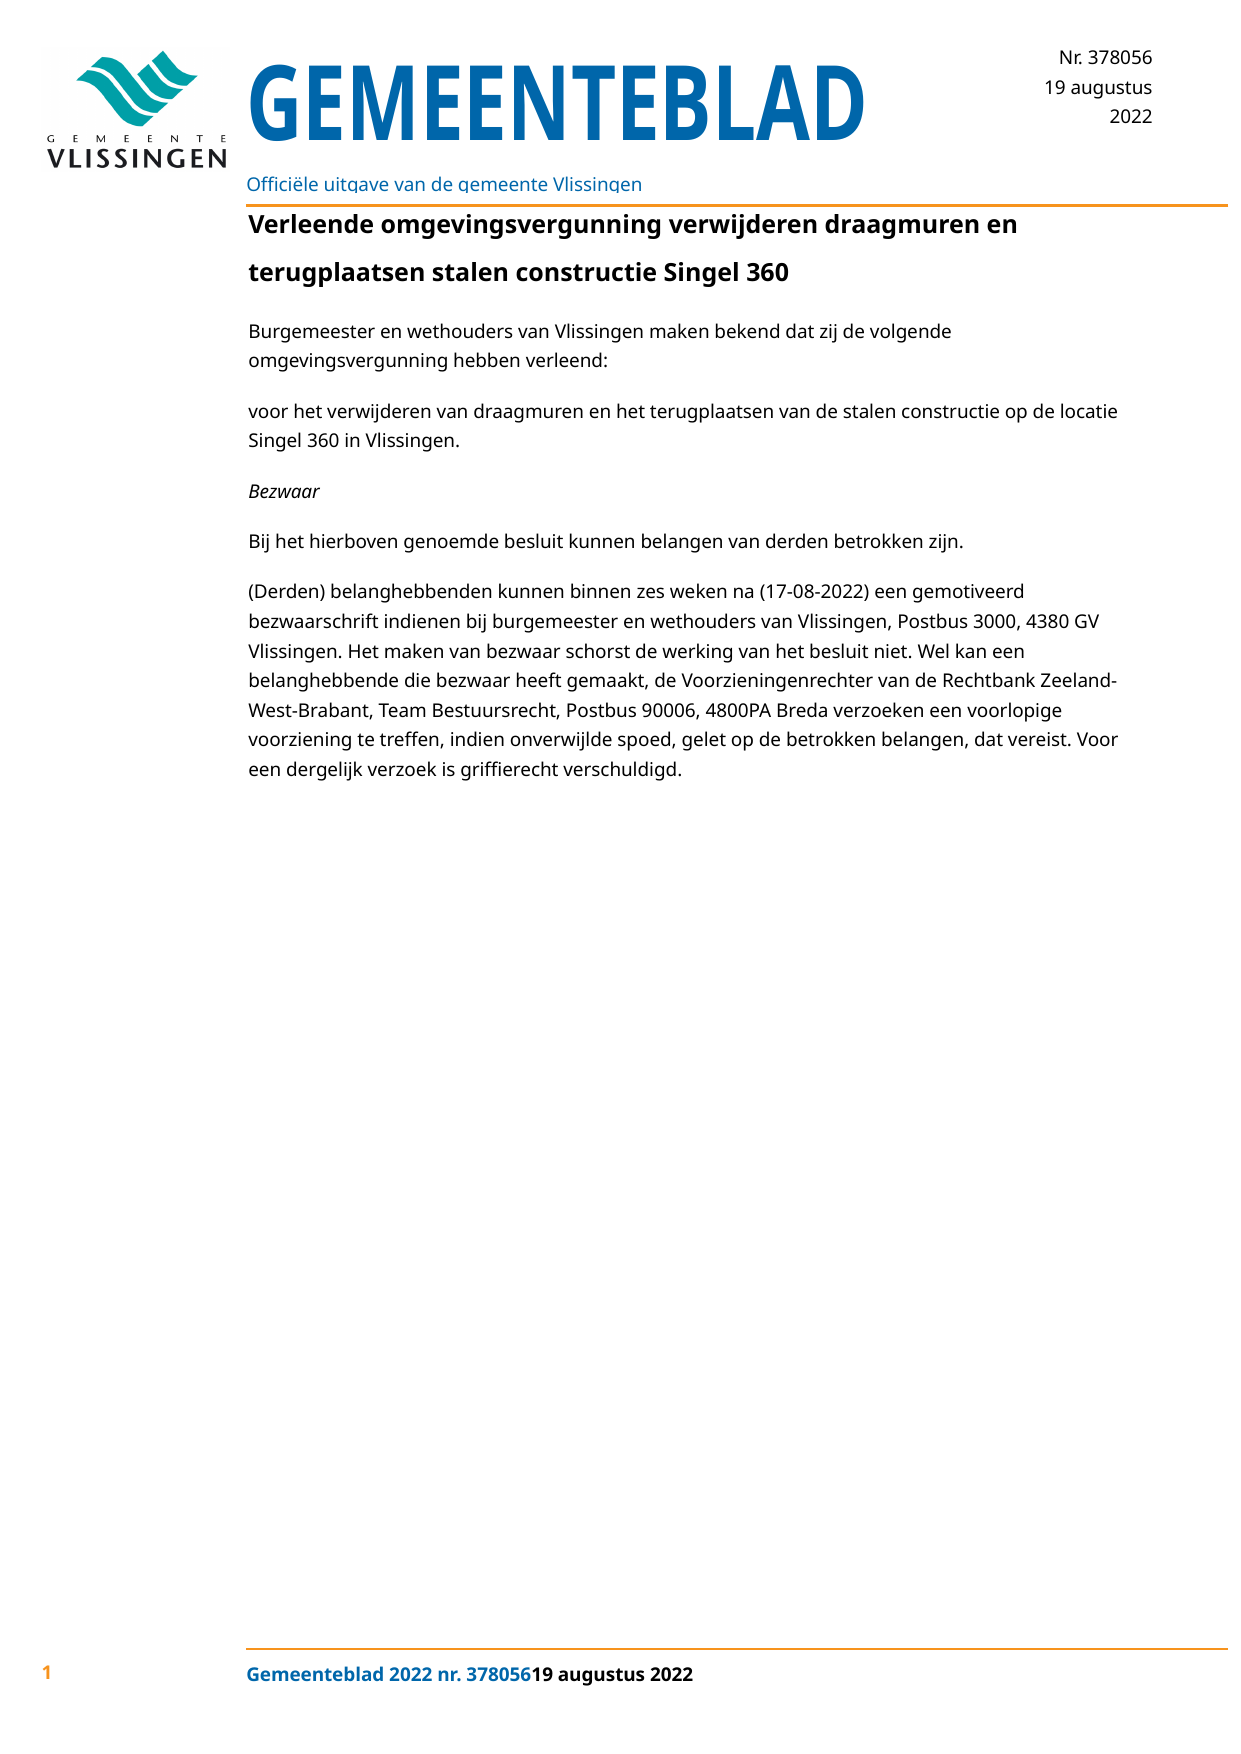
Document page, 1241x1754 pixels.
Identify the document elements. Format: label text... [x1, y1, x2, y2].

text Verleende omgevingsvergunning verwijderen draagmuren en terugplaatsen stalen constructie Singel 360 [248, 207, 1152, 288]
text Burgemeester en wethouders van Vlissingen maken bekend dat zij de volgende omgevingsvergunning hebben verleend: [248, 318, 1152, 373]
text (Derden) belanghebbenden kunnen binnen zes weken na (17-08-2022) een gemotiveerd bezwaarschrift indienen bij burgemeester en wethouders van Vlissingen, Postbus 3000, 4380 GV Vlissingen. Het maken van bezwaar schorst de werking van het besluit niet. Wel kan een belanghebbende die bezwaar heeft gemaakt, de Voorzieningenrechter van de Rechtbank Zeeland-West-Brabant, Team Bestuursrecht, Postbus 90006, 4800PA Breda verzoeken een voorlopige voorziening te treffen, indien onverwijlde spoed, gelet op de betrokken belangen, dat vereist. Voor een dergelijk verzoek is griffierecht verschuldigd. [248, 579, 1152, 782]
text Bezwaar [248, 478, 1152, 504]
text voor het verwijderen van draagmuren en het terugplaatsen van de stalen constructie op de locatie Singel 360 in Vlissingen. [248, 398, 1152, 453]
picture [41, 47, 231, 172]
text Bij het hierboven genoemde besluit kunnen belangen van derden betrokken zijn. [248, 528, 1152, 554]
